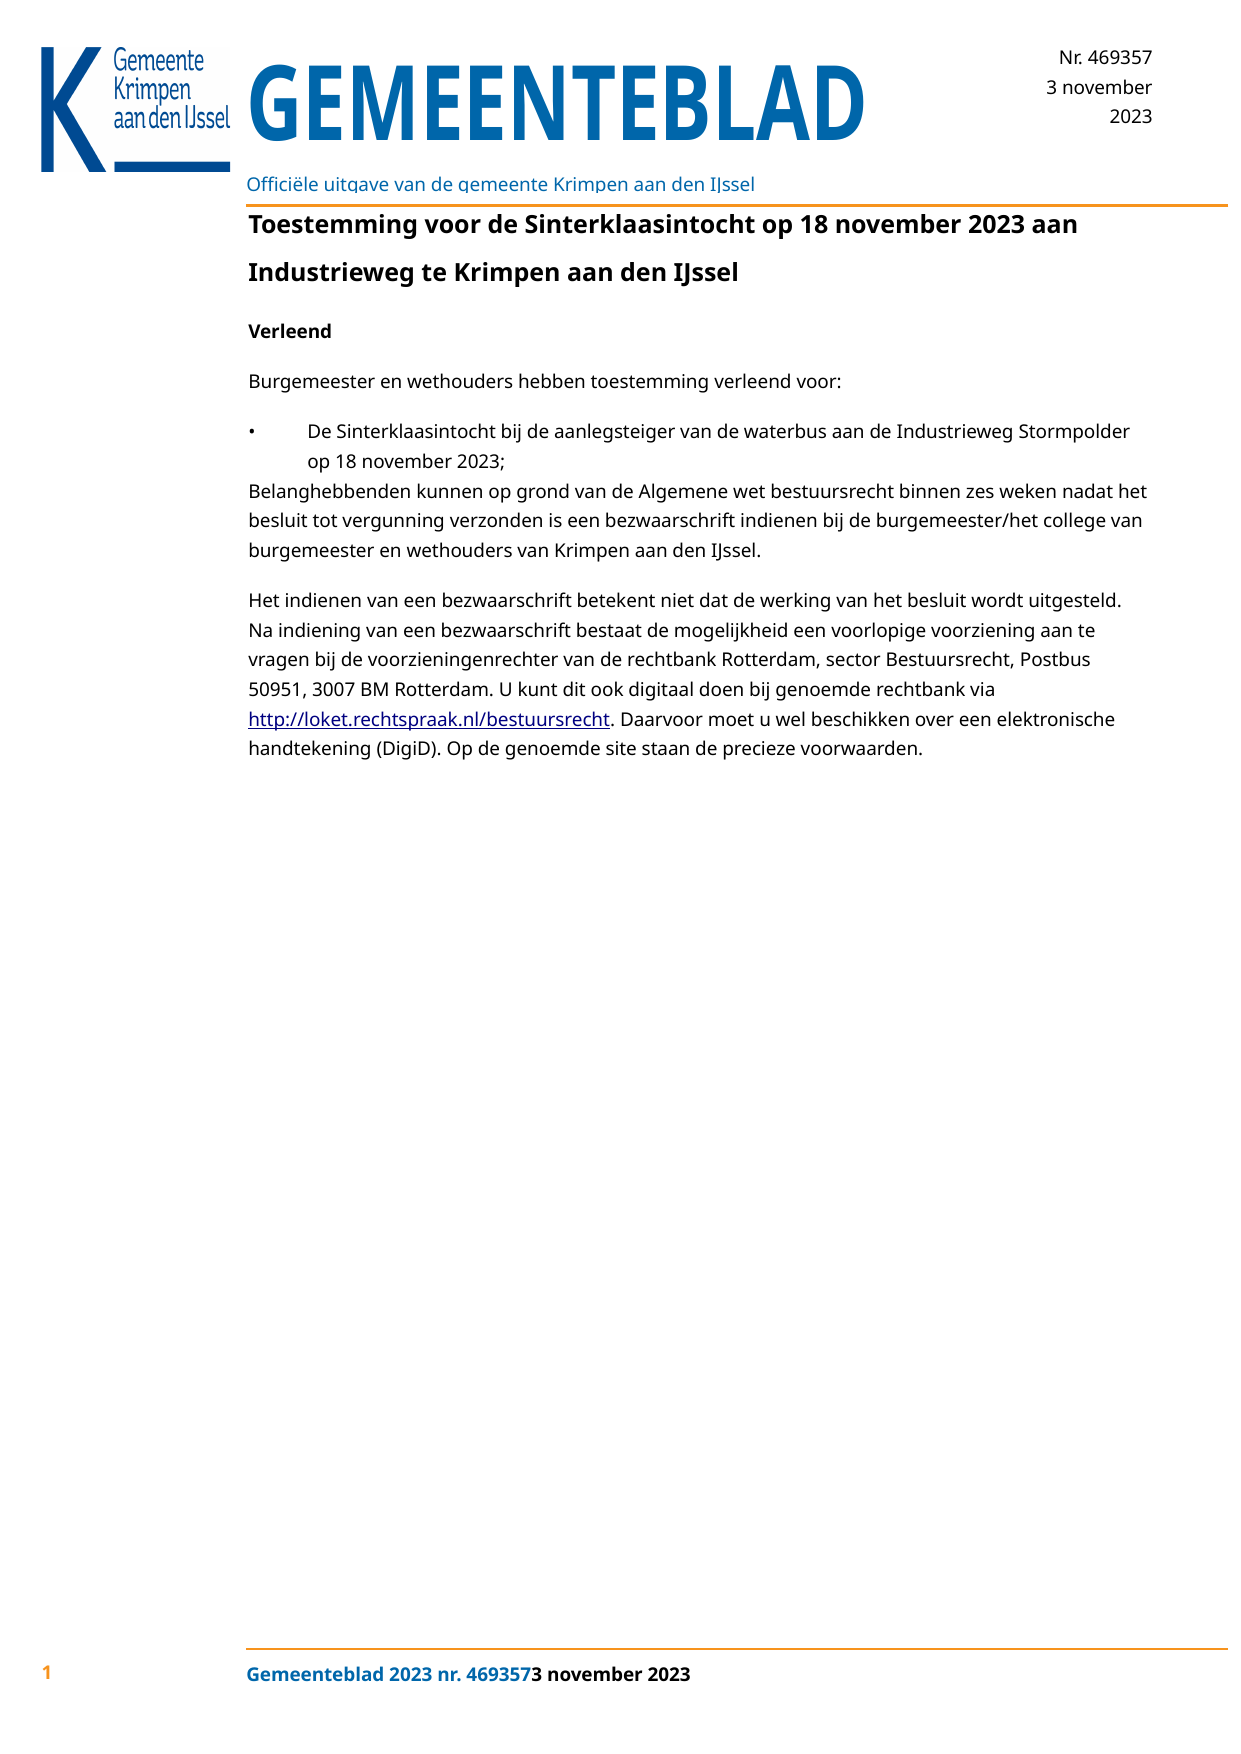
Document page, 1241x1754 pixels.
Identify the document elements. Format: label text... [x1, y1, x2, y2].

text Burgemeester en wethouders hebben toestemming verleend voor: [248, 368, 1152, 394]
text Toestemming voor de Sinterklaasintocht op 18 november 2023 aan Industrieweg te Krimpen aan den IJssel [248, 207, 1152, 288]
text Verleend [248, 318, 1152, 344]
text Het indienen van een bezwaarschrift betekent niet dat de werking van het besluit wordt uitgesteld. Na indiening van een bezwaarschrift bestaat de mogelijkheid een voorlopige voorziening aan te vragen bij de voorzieningenrechter van de rechtbank Rotterdam, sector Bestuursrecht, Postbus 50951, 3007 BM Rotterdam. U kunt dit ook digitaal doen bij genoemde rechtbank via http://loket.rechtspraak.nl/bestuursrecht. Daarvoor moet u wel beschikken over een elektronische handtekening (DigiD). Op de genoemde site staan de precieze voorwaarden. [248, 587, 1152, 761]
text Belanghebbenden kunnen op grond van de Algemene wet bestuursrecht binnen zes weken nadat het besluit tot vergunning verzonden is een bezwaarschrift indienen bij de burgemeester/het college van burgemeester en wethouders van Krimpen aan den IJssel. [248, 478, 1152, 563]
picture [41, 47, 231, 172]
list De Sinterklaasintocht bij de aanlegsteiger van de waterbus aan de Industrieweg Stormpolder op 18 november 2023; [248, 419, 1152, 474]
